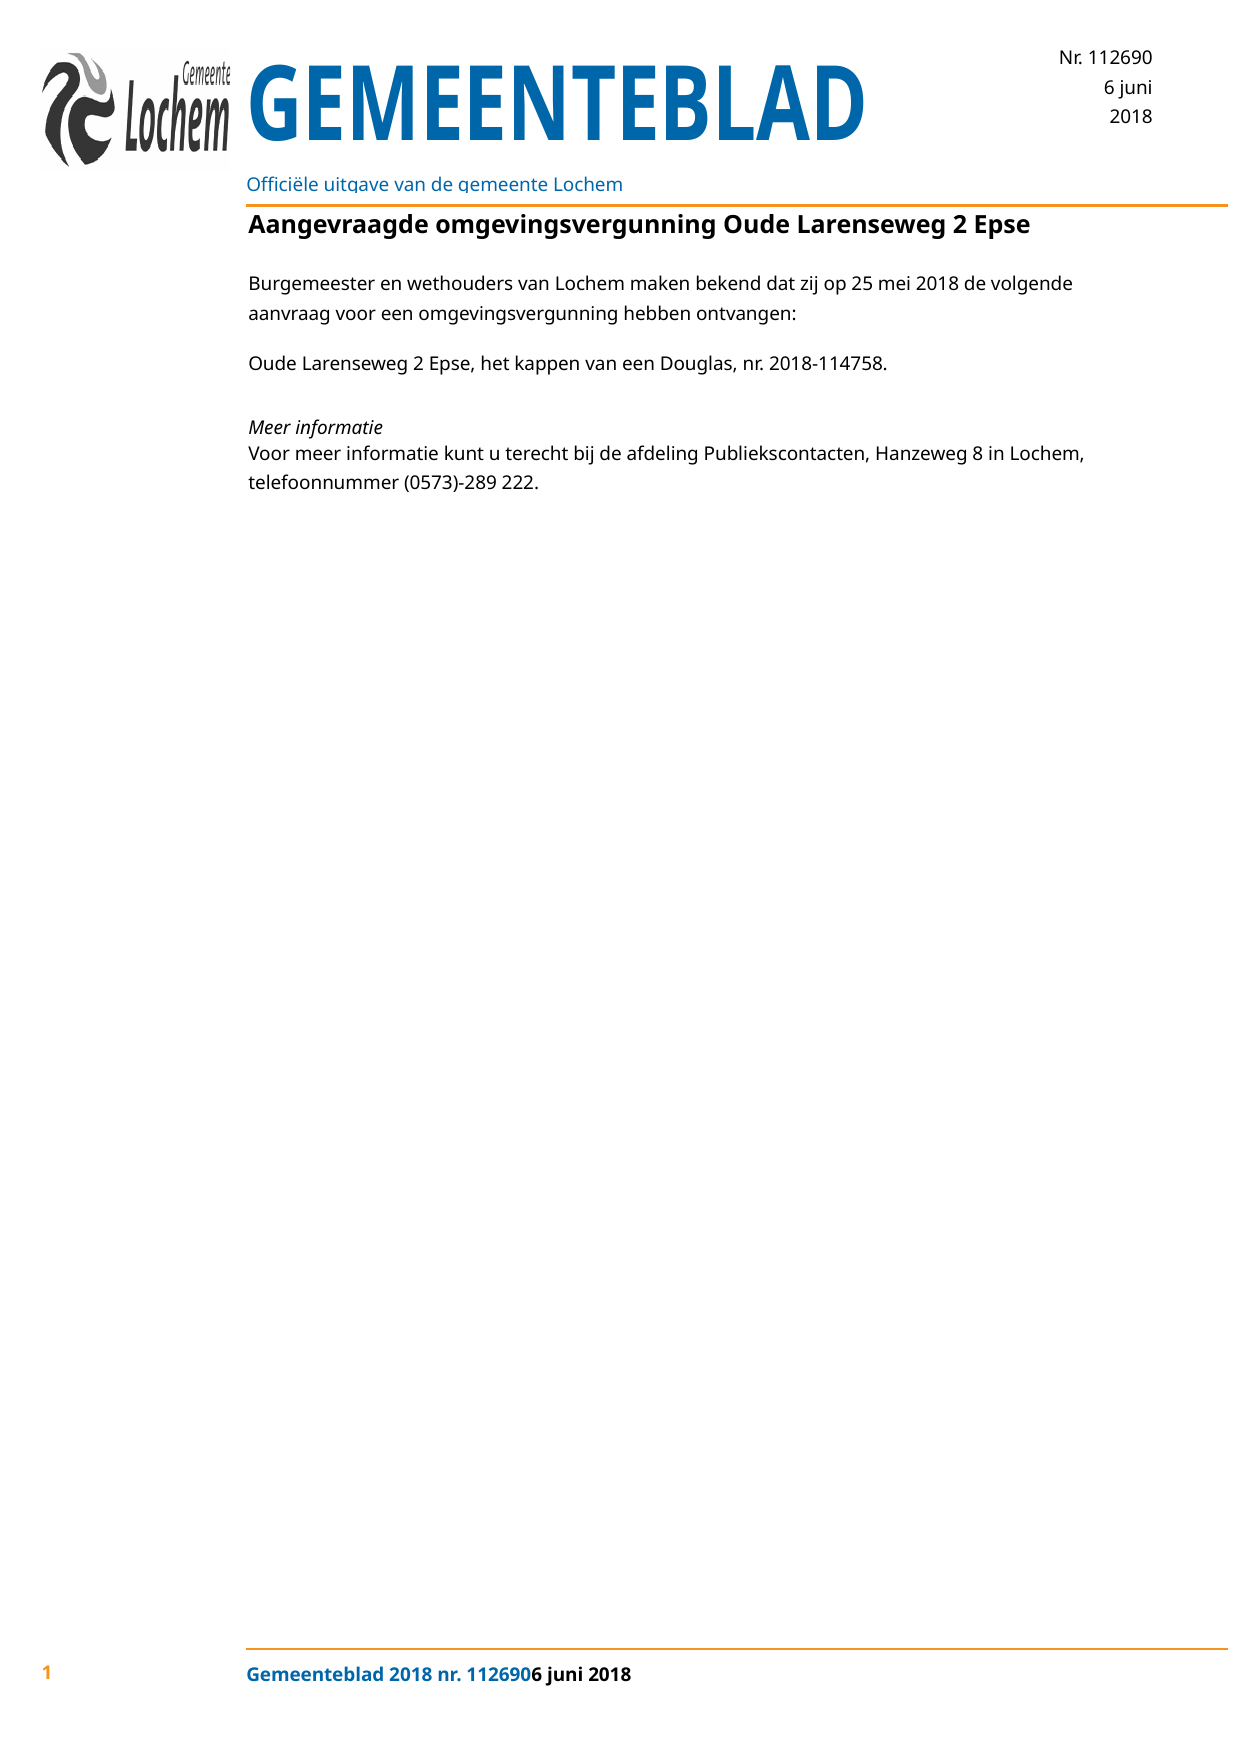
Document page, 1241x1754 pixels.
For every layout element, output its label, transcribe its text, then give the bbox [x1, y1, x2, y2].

picture [41, 47, 231, 172]
text Voor meer informatie kunt u terecht bij de afdeling Publiekscontacten, Hanzeweg 8 in Lochem, telefoonnummer (0573)-289 222. [248, 440, 1152, 495]
text Meer informatie [248, 414, 1152, 440]
text Aangevraagde omgevingsvergunning Oude Larenseweg 2 Epse [248, 207, 1152, 241]
text Burgemeester en wethouders van Lochem maken bekend dat zij op 25 mei 2018 de volgende aanvraag voor een omgevingsvergunning hebben ontvangen: [248, 270, 1152, 326]
text Oude Larenseweg 2 Epse, het kappen van een Douglas, nr. 2018-114758. [248, 350, 1152, 376]
